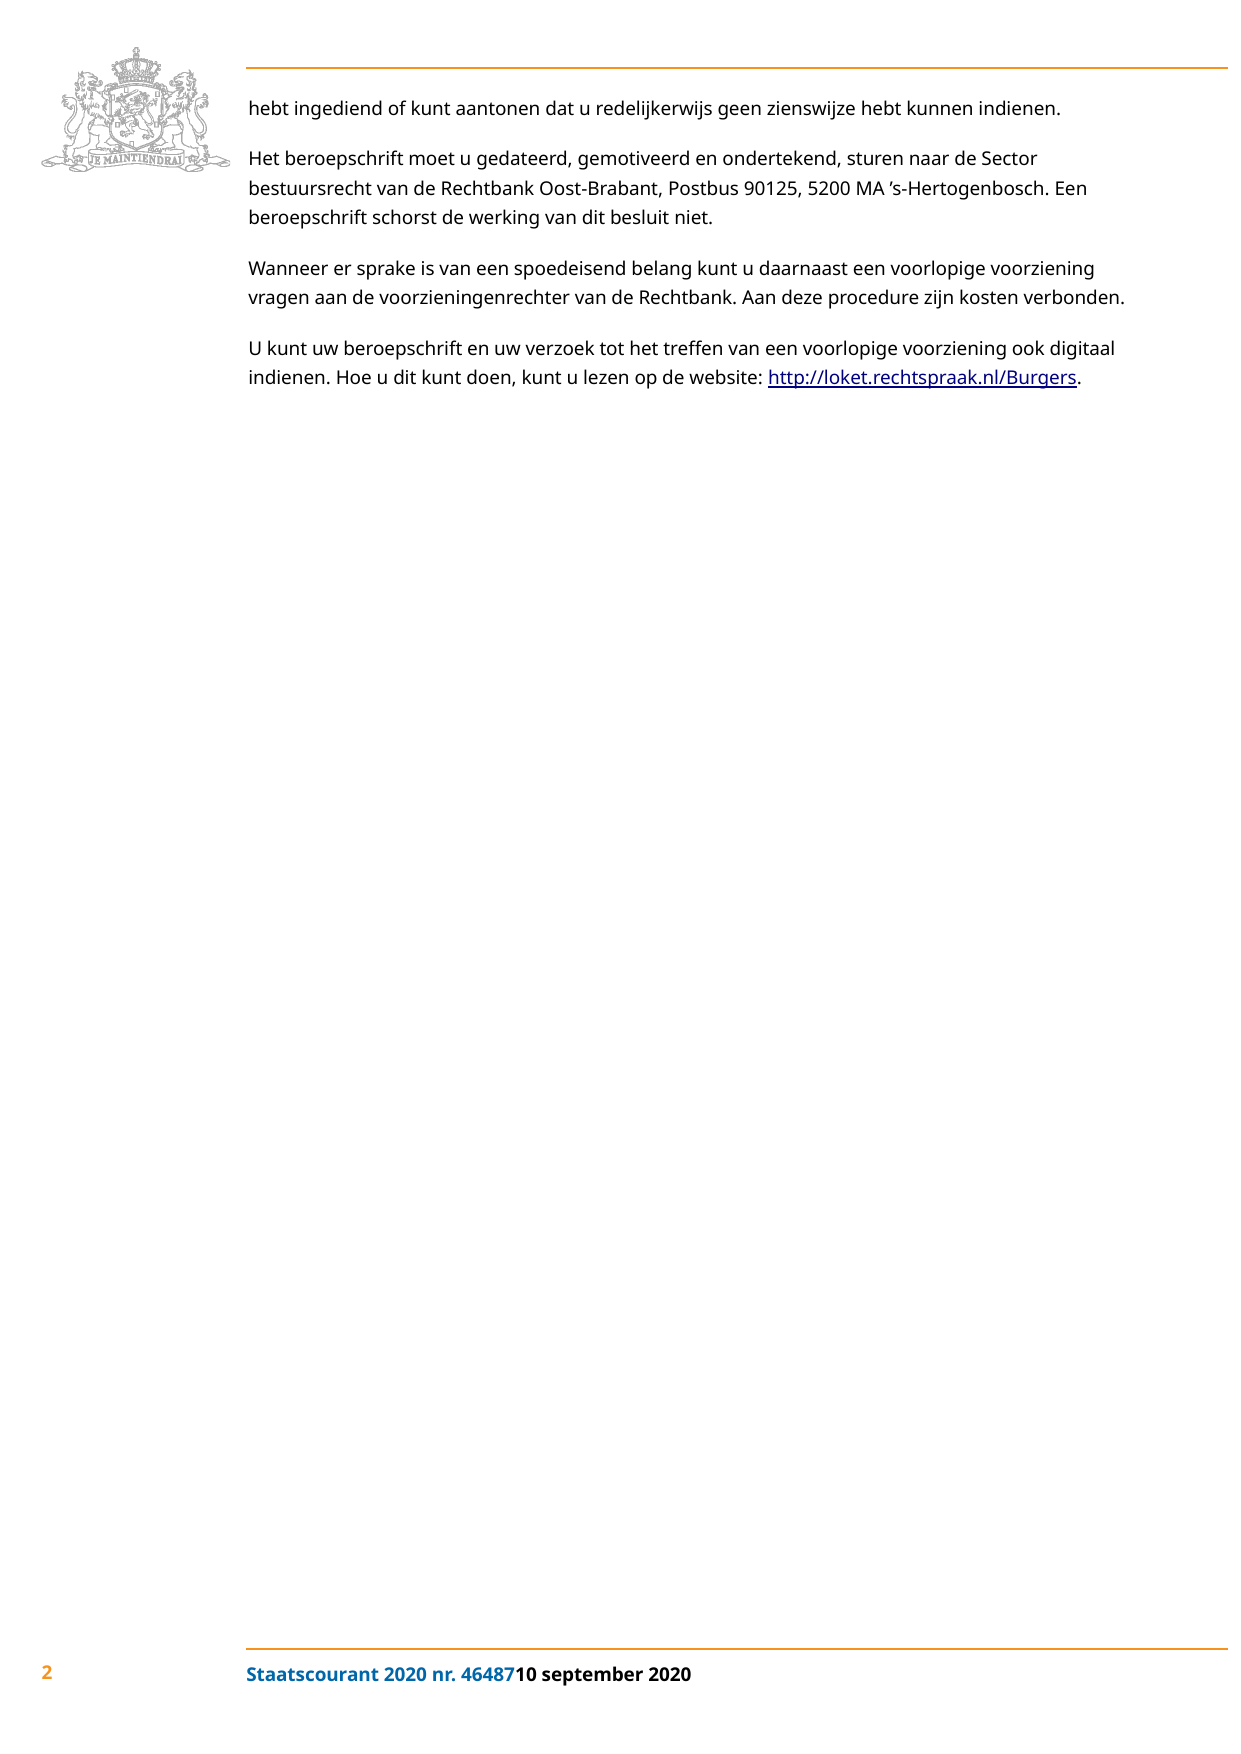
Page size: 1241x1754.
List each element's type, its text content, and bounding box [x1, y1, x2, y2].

picture [41, 47, 231, 172]
text U kunt uw beroepschrift en uw verzoek tot het treffen van een voorlopige voorziening ook digitaal indienen. Hoe u dit kunt doen, kunt u lezen op de website: http://loket.rechtspraak.nl/Burgers. [248, 335, 1152, 390]
text Het beroepschrift moet u gedateerd, gemotiveerd en ondertekend, sturen naar de Sector bestuursrecht van de Rechtbank Oost-Brabant, Postbus 90125, 5200 MA ’s-Hertogenbosch. Een beroepschrift schorst de werking van dit besluit niet. [248, 145, 1152, 230]
text Wanneer er sprake is van een spoedeisend belang kunt u daarnaast een voorlopige voorziening vragen aan de voorzieningenrechter van de Rechtbank. Aan deze procedure zijn kosten verbonden. [248, 255, 1152, 310]
text hebt ingediend of kunt aantonen dat u redelijkerwijs geen zienswijze hebt kunnen indienen. [248, 95, 1152, 121]
